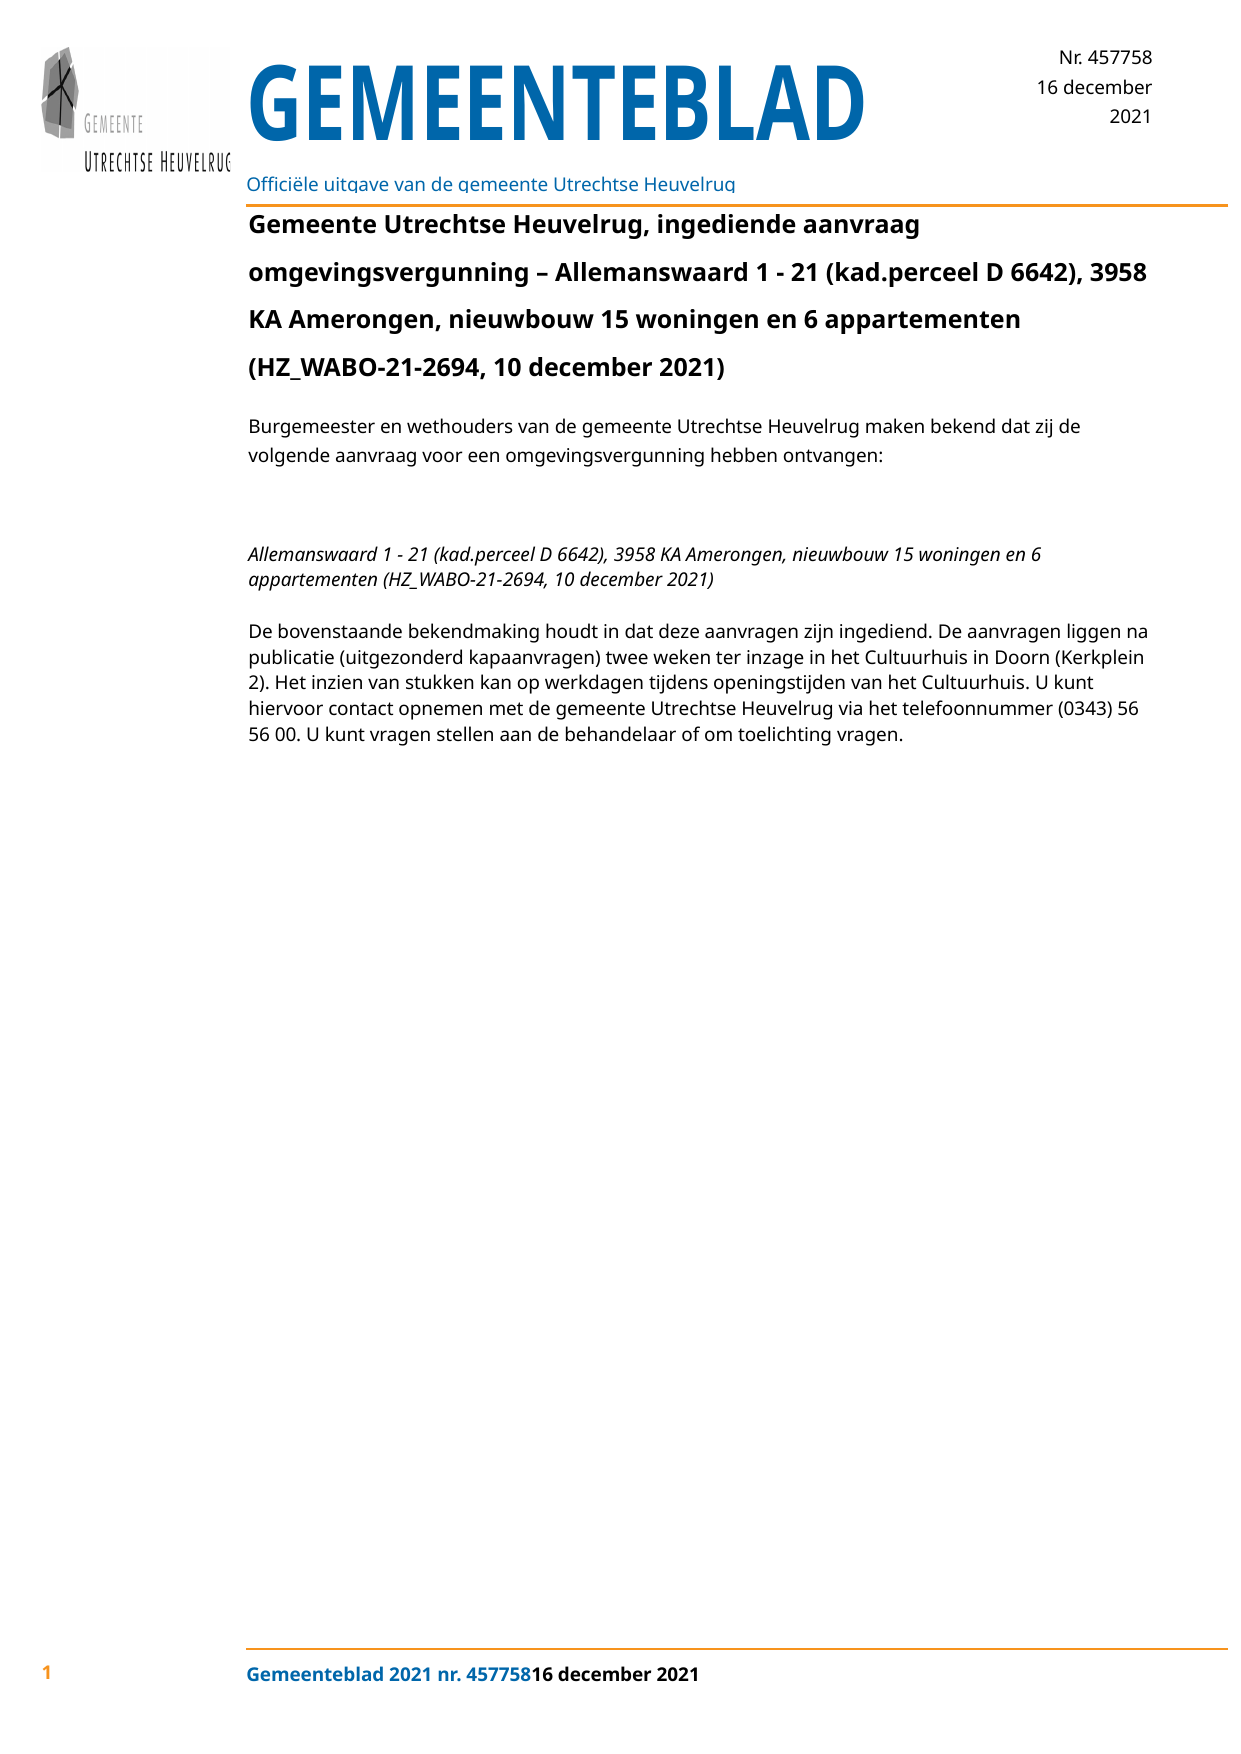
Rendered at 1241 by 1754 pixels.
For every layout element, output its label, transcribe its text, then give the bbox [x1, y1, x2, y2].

text Allemanswaard 1 - 21 (kad.perceel D 6642), 3958 KA Amerongen, nieuwbouw 15 woningen en 6 appartementen (HZ_WABO-21-2694, 10 december 2021) [248, 541, 1152, 592]
text Burgemeester en wethouders van de gemeente Utrechtse Heuvelrug maken bekend dat zij de volgende aanvraag voor een omgevingsvergunning hebben ontvangen: [248, 413, 1152, 468]
text Gemeente Utrechtse Heuvelrug, ingediende aanvraag omgevingsvergunning – Allemanswaard 1 - 21 (kad.perceel D 6642), 3958 KA Amerongen, nieuwbouw 15 woningen en 6 appartementen (HZ_WABO-21-2694, 10 december 2021) [248, 207, 1152, 384]
text De bovenstaande bekendmaking houdt in dat deze aanvragen zijn ingediend. De aanvragen liggen na publicatie (uitgezonderd kapaanvragen) twee weken ter inzage in het Cultuurhuis in Doorn (Kerkplein 2). Het inzien van stukken kan op werkdagen tijdens openingstijden van het Cultuurhuis. U kunt hiervoor contact opnemen met de gemeente Utrechtse Heuvelrug via het telefoonnummer (0343) 56 56 00. U kunt vragen stellen aan de behandelaar of om toelichting vragen. [248, 618, 1152, 747]
picture [41, 47, 231, 172]
